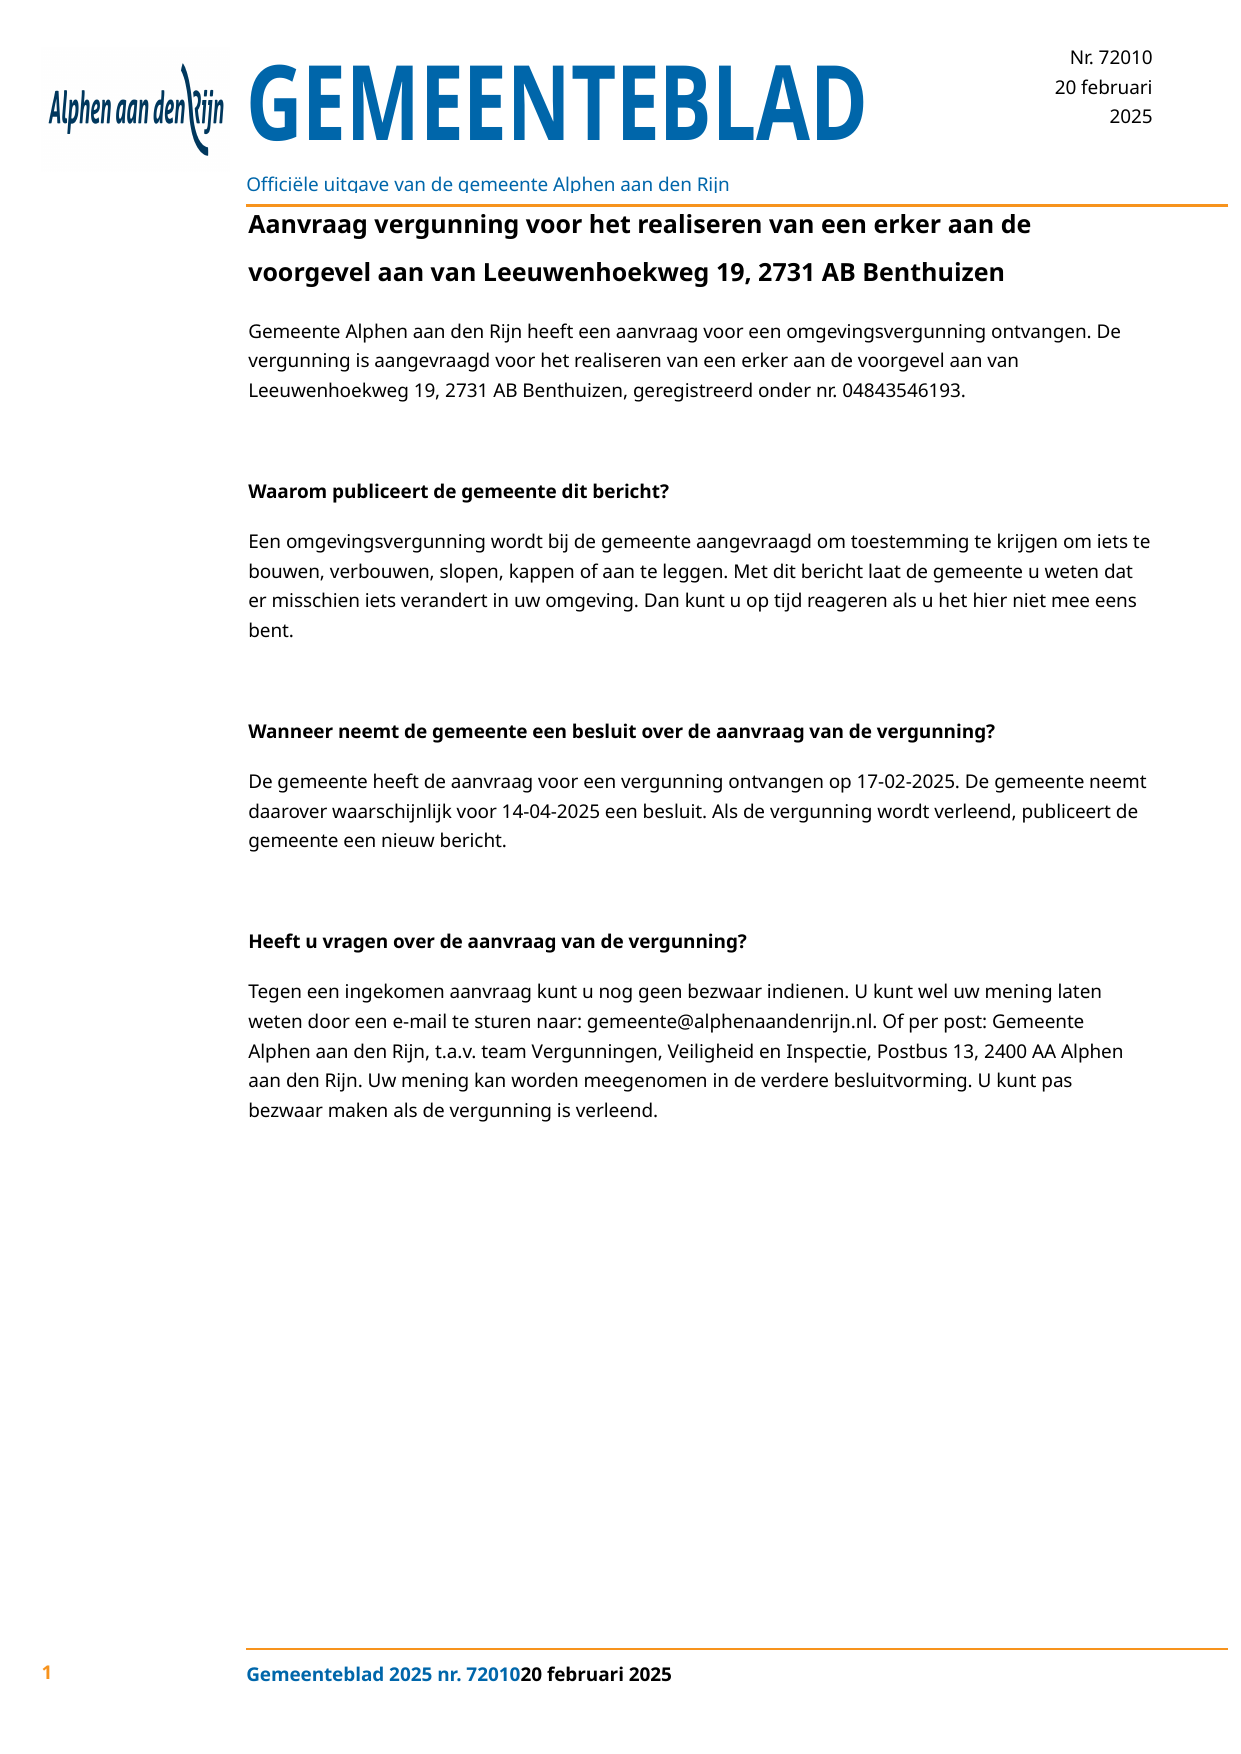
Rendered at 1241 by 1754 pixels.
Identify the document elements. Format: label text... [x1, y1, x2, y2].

text Gemeente Alphen aan den Rijn heeft een aanvraag voor een omgevingsvergunning ontvangen. De vergunning is aangevraagd voor het realiseren van een erker aan de voorgevel aan van Leeuwenhoekweg 19, 2731 AB Benthuizen, geregistreerd onder nr. 04843546193. [248, 318, 1152, 403]
text Waarom publiceert de gemeente dit bericht? [248, 478, 1152, 504]
text Tegen een ingekomen aanvraag kunt u nog geen bezwaar indienen. U kunt wel uw mening laten weten door een e-mail te sturen naar: gemeente@alphenaandenrijn.nl. Of per post: Gemeente Alphen aan den Rijn, t.a.v. team Vergunningen, Veiligheid en Inspectie, Postbus 13, 2400 AA Alphen aan den Rijn. Uw mening kan worden meegenomen in de verdere besluitvorming. U kunt pas bezwaar maken als de vergunning is verleend. [248, 979, 1152, 1123]
text De gemeente heeft de aanvraag voor een vergunning ontvangen op 17-02-2025. De gemeente neemt daarover waarschijnlijk voor 14-04-2025 een besluit. Als de vergunning wordt verleend, publiceert de gemeente een nieuw bericht. [248, 768, 1152, 853]
text Heeft u vragen over de aanvraag van de vergunning? [248, 928, 1152, 954]
picture [41, 47, 231, 172]
text Een omgevingsvergunning wordt bij de gemeente aangevraagd om toestemming te krijgen om iets te bouwen, verbouwen, slopen, kappen of aan te leggen. Met dit bericht laat de gemeente u weten dat er misschien iets verandert in uw omgeving. Dan kunt u op tijd reageren als u het hier niet mee eens bent. [248, 528, 1152, 643]
text Wanneer neemt de gemeente een besluit over de aanvraag van de vergunning? [248, 718, 1152, 744]
text Aanvraag vergunning voor het realiseren van een erker aan de voorgevel aan van Leeuwenhoekweg 19, 2731 AB Benthuizen [248, 207, 1152, 288]
